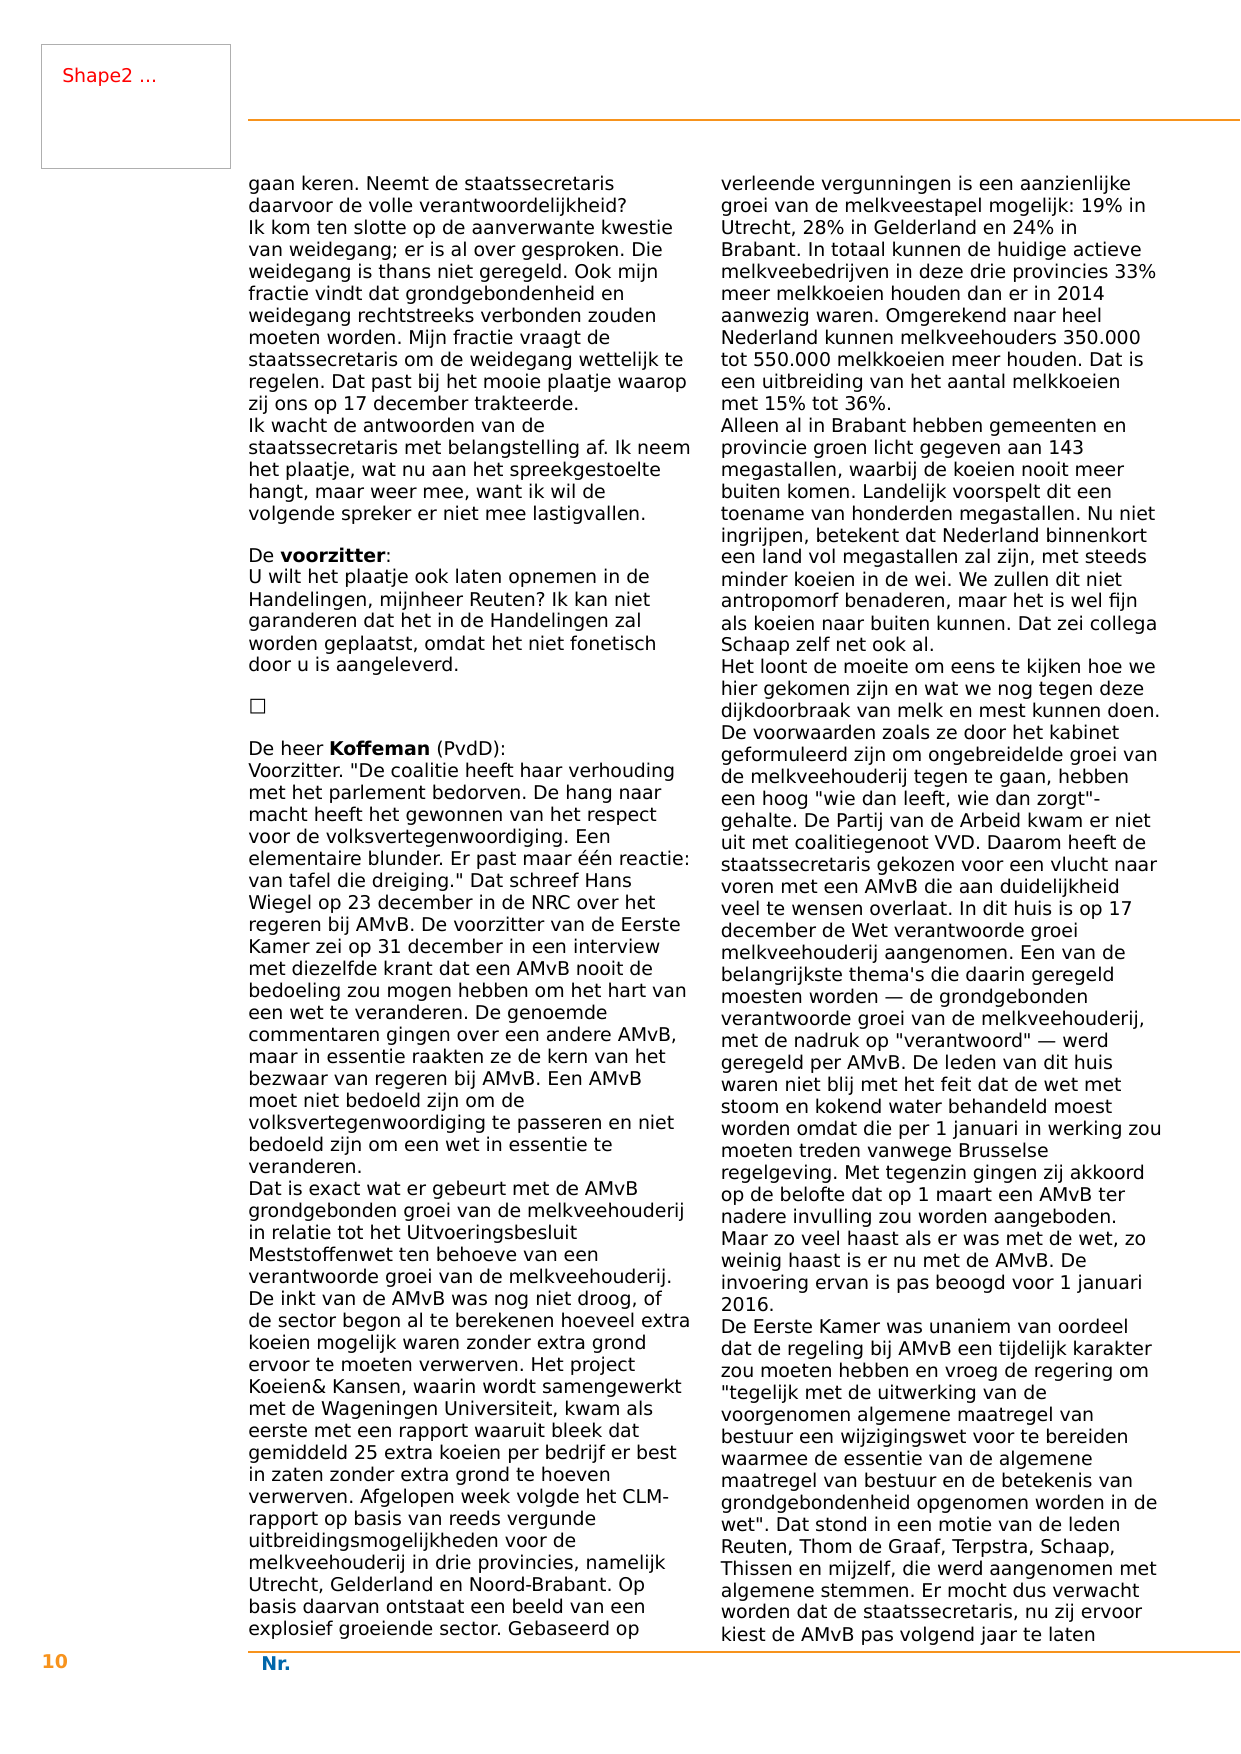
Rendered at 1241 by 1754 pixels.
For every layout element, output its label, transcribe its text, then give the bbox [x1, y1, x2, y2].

text De voorzitter: [248, 544, 691, 566]
text verleende vergunningen is een aanzienlijke groei van de melkveestapel mogelijk: 19% in Utrecht, 28% in Gelderland en 24% in Brabant. In totaal kunnen de huidige actieve melkveebedrijven in deze drie provincies 33% meer melkkoeien houden dan er in 2014 aanwezig waren. Omgerekend naar heel Nederland kunnen melkveehouders 350.000 tot 550.000 melkkoeien meer houden. Dat is een uitbreiding van het aantal melkkoeien met 15% tot 36%. [721, 173, 1163, 414]
text gaan keren. Neemt de staatssecretaris daarvoor de volle verantwoordelijkheid? [248, 173, 691, 217]
text ⬜ [248, 696, 691, 718]
text De heer Koffeman (PvdD): [248, 738, 691, 760]
text Voorzitter. "De coalitie heeft haar verhouding met het parlement bedorven. De hang naar macht heeft het gewonnen van het respect voor de volksvertegenwoordiging. Een elementaire blunder. Er past maar één reactie: van tafel die dreiging." Dat schreef Hans Wiegel op 23 december in de NRC over het regeren bij AMvB. De voorzitter van de Eerste Kamer zei op 31 december in een interview met diezelfde krant dat een AMvB nooit de bedoeling zou mogen hebben om het hart van een wet te veranderen. De genoemde commentaren gingen over een andere AMvB, maar in essentie raakten ze de kern van het bezwaar van regeren bij AMvB. Een AMvB moet niet bedoeld zijn om de volksvertegenwoordiging te passeren en niet bedoeld zijn om een wet in essentie te veranderen. [248, 760, 691, 1178]
text Het loont de moeite om eens te kijken hoe we hier gekomen zijn en wat we nog tegen deze dijkdoorbraak van melk en mest kunnen doen. De voorwaarden zoals ze door het kabinet geformuleerd zijn om ongebreidelde groei van de melkveehouderij tegen te gaan, hebben een hoog "wie dan leeft, wie dan zorgt"-gehalte. De Partij van de Arbeid kwam er niet uit met coalitiegenoot VVD. Daarom heeft de staatssecretaris gekozen voor een vlucht naar voren met een AMvB die aan duidelijkheid veel te wensen overlaat. In dit huis is op 17 december de Wet verantwoorde groei melkveehouderij aangenomen. Een van de belangrijkste thema's die daarin geregeld moesten worden — de grondgebonden verantwoorde groei van de melkveehouderij, met de nadruk op "verantwoord" — werd geregeld per AMvB. De leden van dit huis waren niet blij met het feit dat de wet met stoom en kokend water behandeld moest worden omdat die per 1 januari in werking zou moeten treden vanwege Brusselse regelgeving. Met tegenzin gingen zij akkoord op de belofte dat op 1 maart een AMvB ter nadere invulling zou worden aangeboden. Maar zo veel haast als er was met de wet, zo weinig haast is er nu met de AMvB. De invoering ervan is pas beoogd voor 1 januari 2016. [721, 656, 1163, 1316]
text Dat is exact wat er gebeurt met de AMvB grondgebonden groei van de melkveehouderij in relatie tot het Uitvoeringsbesluit Meststoffenwet ten behoeve van een verantwoorde groei van de melkveehouderij. De inkt van de AMvB was nog niet droog, of de sector begon al te berekenen hoeveel extra koeien mogelijk waren zonder extra grond ervoor te moeten verwerven. Het project Koeien& Kansen, waarin wordt samengewerkt met de Wageningen Universiteit, kwam als eerste met een rapport waaruit bleek dat gemiddeld 25 extra koeien per bedrijf er best in zaten zonder extra grond te hoeven verwerven. Afgelopen week volgde het CLM-rapport op basis van reeds vergunde uitbreidingsmogelijkheden voor de melkveehouderij in drie provincies, namelijk Utrecht, Gelderland en Noord-Brabant. Op basis daarvan ontstaat een beeld van een explosief groeiende sector. Gebaseerd op [248, 1178, 691, 1639]
text Alleen al in Brabant hebben gemeenten en provincie groen licht gegeven aan 143 megastallen, waarbij de koeien nooit meer buiten komen. Landelijk voorspelt dit een toename van honderden megastallen. Nu niet ingrijpen, betekent dat Nederland binnenkort een land vol megastallen zal zijn, met steeds minder koeien in de wei. We zullen dit niet antropomorf benaderen, maar het is wel fijn als koeien naar buiten kunnen. Dat zei collega Schaap zelf net ook al. [721, 414, 1163, 656]
text Ik kom ten slotte op de aanverwante kwestie van weidegang; er is al over gesproken. Die weidegang is thans niet geregeld. Ook mijn fractie vindt dat grondgebondenheid en weidegang rechtstreeks verbonden zouden moeten worden. Mijn fractie vraagt de staatssecretaris om de weidegang wettelijk te regelen. Dat past bij het mooie plaatje waarop zij ons op 17 december trakteerde. [248, 217, 691, 414]
text U wilt het plaatje ook laten opnemen in de Handelingen, mijnheer Reuten? Ik kan niet garanderen dat het in de Handelingen zal worden geplaatst, omdat het niet fonetisch door u is aangeleverd. [248, 566, 691, 676]
text Ik wacht de antwoorden van de staatssecretaris met belangstelling af. Ik neem het plaatje, wat nu aan het spreekgestoelte hangt, maar weer mee, want ik wil de volgende spreker er niet mee lastigvallen. [248, 414, 691, 524]
text De Eerste Kamer was unaniem van oordeel dat de regeling bij AMvB een tijdelijk karakter zou moeten hebben en vroeg de regering om "tegelijk met de uitwerking van de voorgenomen algemene maatregel van bestuur een wijzigingswet voor te bereiden waarmee de essentie van de algemene maatregel van bestuur en de betekenis van grondgebondenheid opgenomen worden in de wet". Dat stond in een motie van de leden Reuten, Thom de Graaf, Terpstra, Schaap, Thissen en mijzelf, die werd aangenomen met algemene stemmen. Er mocht dus verwacht worden dat de staatssecretaris, nu zij ervoor kiest de AMvB pas volgend jaar te laten [721, 1316, 1163, 1645]
